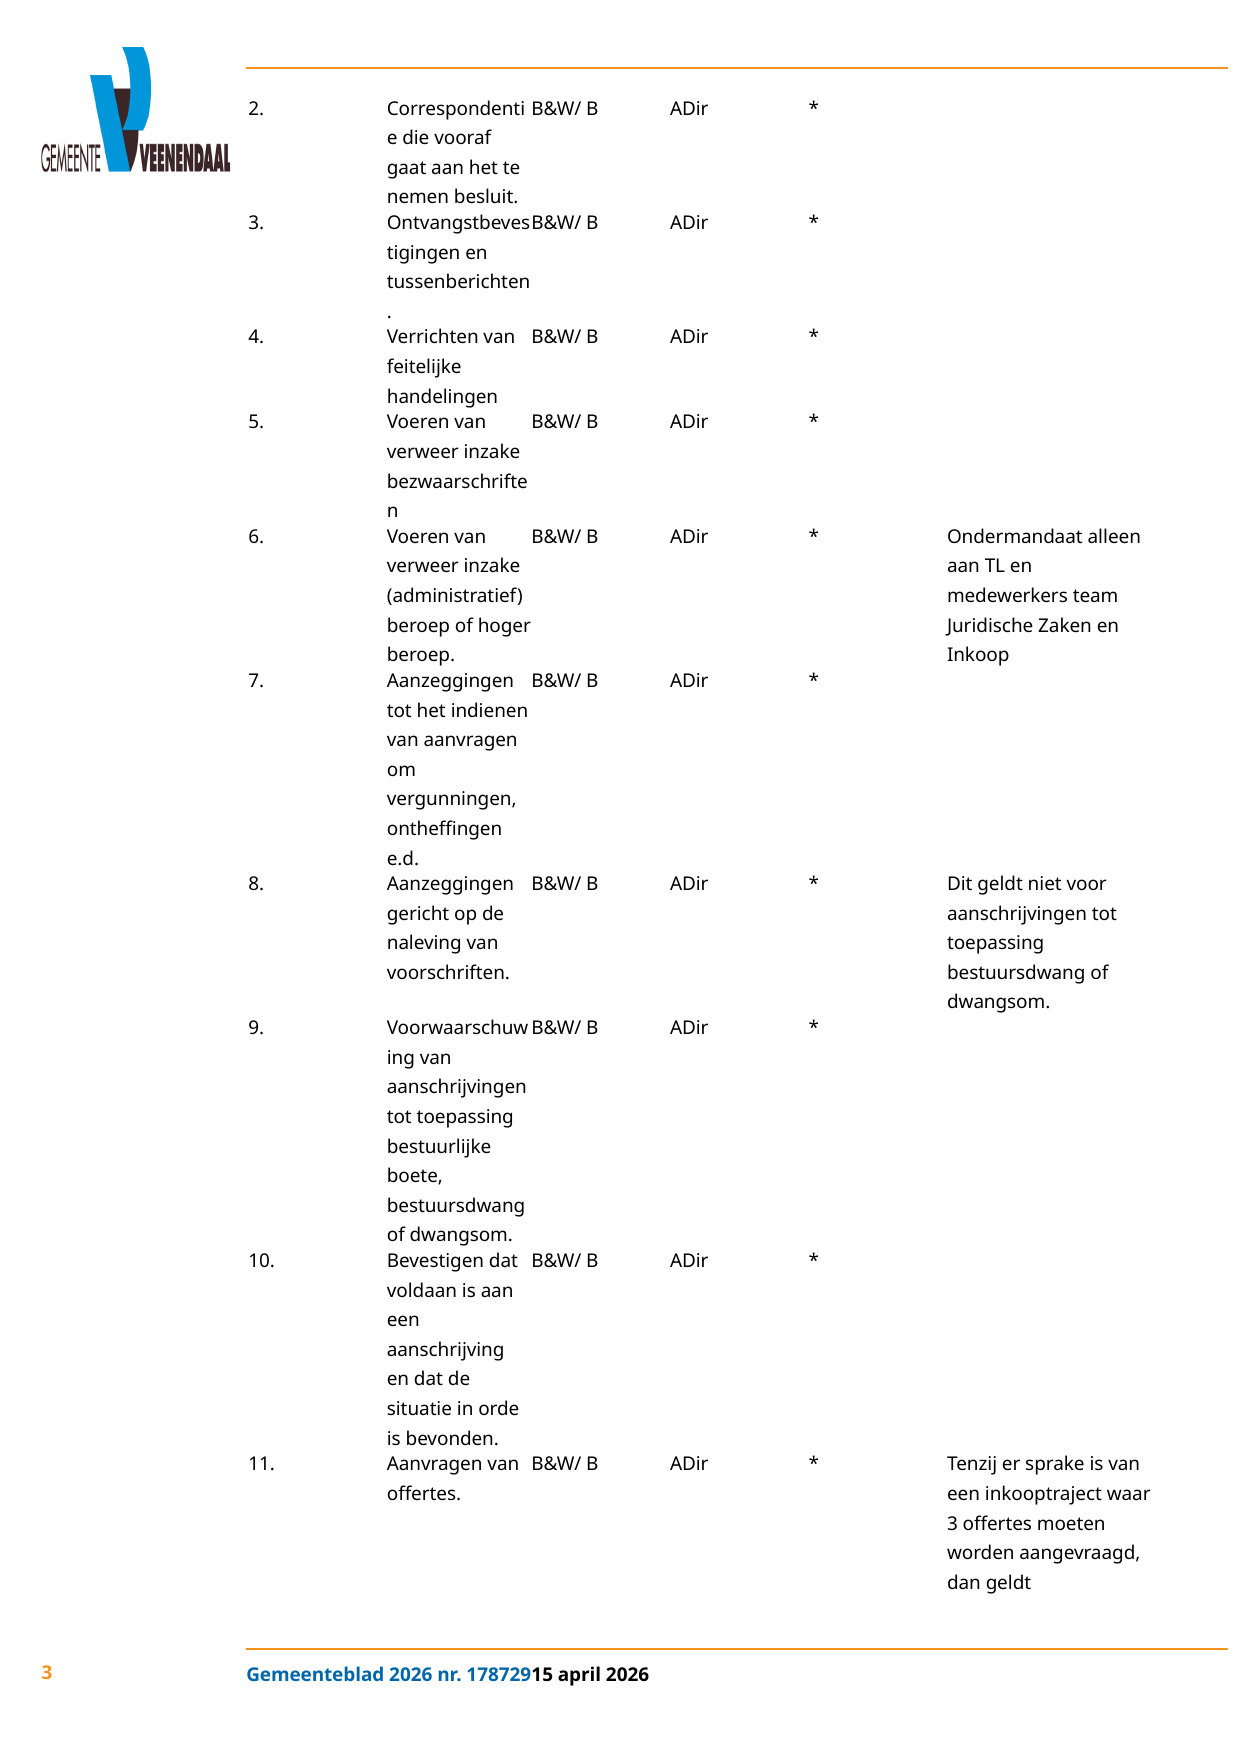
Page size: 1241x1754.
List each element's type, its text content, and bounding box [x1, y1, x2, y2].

table_cell B&W/ B [531, 209, 670, 324]
table_cell ADir [670, 523, 808, 667]
table_cell 6. [248, 523, 387, 667]
table_cell Aanzeggingen gericht op de naleving van voorschriften. [387, 870, 531, 1014]
table_cell Tenzij er sprake is van een inkooptraject waar 3 offertes moeten worden aangevraagd, dan geldt [947, 1451, 1152, 1594]
table_cell 9. [248, 1015, 387, 1247]
table_cell 10. [248, 1247, 387, 1451]
table_cell Voorwaarschuwing van aanschrijvingen tot toepassing bestuurlijke boete, bestuursdwang of dwangsom. [387, 1015, 531, 1247]
table_cell 4. [248, 324, 387, 409]
table_cell 8. [248, 870, 387, 1014]
table_cell Dit geldt niet voor aanschrijvingen tot toepassing bestuursdwang of dwangsom. [947, 870, 1152, 1014]
table_cell [947, 667, 1152, 870]
table_cell [947, 409, 1152, 523]
table_cell Verrichten van feitelijke handelingen [387, 324, 531, 409]
table_cell * [808, 95, 947, 209]
table_cell * [808, 870, 947, 1014]
table_cell ADir [670, 1451, 808, 1594]
table_cell B&W/ B [531, 95, 670, 209]
table_cell * [808, 209, 947, 324]
table_cell * [808, 1015, 947, 1247]
table_cell ADir [670, 667, 808, 870]
table_cell ADir [670, 409, 808, 523]
table_cell B&W/ B [531, 667, 670, 870]
table_cell [947, 324, 1152, 409]
table_cell B&W/ B [531, 523, 670, 667]
table_cell [947, 209, 1152, 324]
table_cell * [808, 1247, 947, 1451]
table_cell B&W/ B [531, 1015, 670, 1247]
table_cell 5. [248, 409, 387, 523]
table_cell 7. [248, 667, 387, 870]
table_cell Voeren van verweer inzake bezwaarschriften [387, 409, 531, 523]
picture [41, 47, 130, 172]
table_cell B&W/ B [531, 870, 670, 1014]
table_cell Ondermandaat alleen aan TL en medewerkers team Juridische Zaken en Inkoop [947, 523, 1152, 667]
table_cell ADir [670, 870, 808, 1014]
table_cell [947, 1247, 1152, 1451]
table_cell Bevestigen dat voldaan is aan een aanschrijving en dat de situatie in orde is bevonden. [387, 1247, 531, 1451]
table_cell Aanvragen van offertes. [387, 1451, 531, 1594]
table_cell * [808, 523, 947, 667]
table_cell ADir [670, 324, 808, 409]
table_cell B&W/ B [531, 409, 670, 523]
table_cell [947, 95, 1152, 209]
table_cell Voeren van verweer inzake (administratief) beroep of hoger beroep. [387, 523, 531, 667]
table_cell ADir [670, 1247, 808, 1451]
table_cell 3. [248, 209, 387, 324]
table_cell B&W/ B [531, 1247, 670, 1451]
table_cell 11. [248, 1451, 387, 1594]
table_cell * [808, 409, 947, 523]
table_cell Aanzeggingen tot het indienen van aanvragen om vergunningen, ontheffingen e.d. [387, 667, 531, 870]
table_cell * [808, 1451, 947, 1594]
table_cell B&W/ B [531, 1451, 670, 1594]
table_cell ADir [670, 95, 808, 209]
table_cell * [808, 324, 947, 409]
table_cell Ontvangstbevestigingen en tussenberichten. [387, 209, 531, 324]
table_cell 2. [248, 95, 387, 209]
table_cell B&W/ B [531, 324, 670, 409]
table_cell [947, 1015, 1152, 1247]
table_cell ADir [670, 209, 808, 324]
table_cell ADir [670, 1015, 808, 1247]
table_cell * [808, 667, 947, 870]
picture [123, 47, 231, 172]
table_cell Correspondentie die vooraf gaat aan het te nemen besluit. [387, 95, 531, 209]
